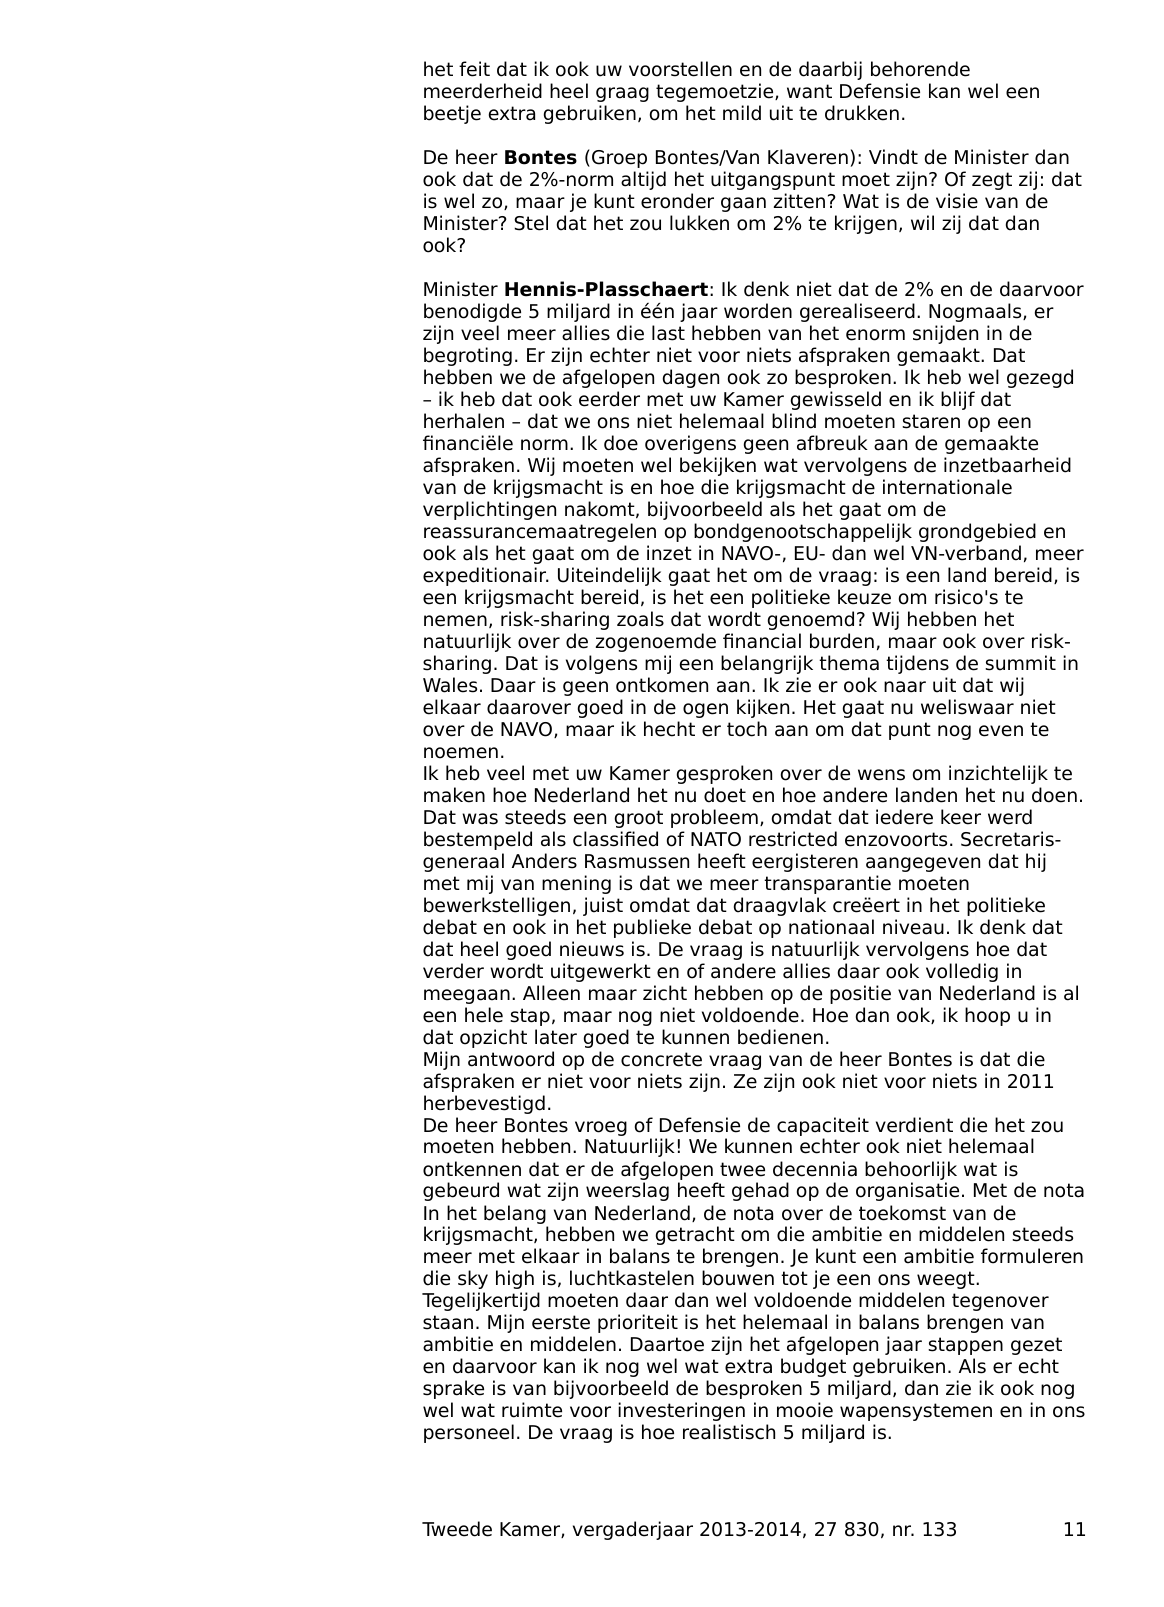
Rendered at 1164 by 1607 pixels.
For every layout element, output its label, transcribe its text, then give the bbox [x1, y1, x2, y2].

text Ik heb veel met uw Kamer gesproken over de wens om inzichtelijk te maken hoe Nederland het nu doet en hoe andere landen het nu doen. Dat was steeds een groot probleem, omdat dat iedere keer werd bestempeld als classified of NATO restricted enzovoorts. Secretaris-generaal Anders Rasmussen heeft eergisteren aangegeven dat hij met mij van mening is dat we meer transparantie moeten bewerkstelligen, juist omdat dat draagvlak creëert in het politieke debat en ook in het publieke debat op nationaal niveau. Ik denk dat dat heel goed nieuws is. De vraag is natuurlijk vervolgens hoe dat verder wordt uitgewerkt en of andere allies daar ook volledig in meegaan. Alleen maar zicht hebben op de positie van Nederland is al een hele stap, maar nog niet voldoende. Hoe dan ook, ik hoop u in dat opzicht later goed te kunnen bedienen. [422, 763, 1087, 1048]
text De heer Bontes vroeg of Defensie de capaciteit verdient die het zou moeten hebben. Natuurlijk! We kunnen echter ook niet helemaal ontkennen dat er de afgelopen twee decennia behoorlijk wat is gebeurd wat zijn weerslag heeft gehad op de organisatie. Met de nota In het belang van Nederland, de nota over de toekomst van de krijgsmacht, hebben we getracht om die ambitie en middelen steeds meer met elkaar in balans te brengen. Je kunt een ambitie formuleren die sky high is, luchtkastelen bouwen tot je een ons weegt. Tegelijkertijd moeten daar dan wel voldoende middelen tegenover staan. Mijn eerste prioriteit is het helemaal in balans brengen van ambitie en middelen. Daartoe zijn het afgelopen jaar stappen gezet en daarvoor kan ik nog wel wat extra budget gebruiken. Als er echt sprake is van bijvoorbeeld de besproken 5 miljard, dan zie ik ook nog wel wat ruimte voor investeringen in mooie wapensystemen en in ons personeel. De vraag is hoe realistisch 5 miljard is. [422, 1114, 1087, 1444]
text Minister Hennis-Plasschaert: Ik denk niet dat de 2% en de daarvoor benodigde 5 miljard in één jaar worden gerealiseerd. Nogmaals, er zijn veel meer allies die last hebben van het enorm snijden in de begroting. Er zijn echter niet voor niets afspraken gemaakt. Dat hebben we de afgelopen dagen ook zo besproken. Ik heb wel gezegd – ik heb dat ook eerder met uw Kamer gewisseld en ik blijf dat herhalen – dat we ons niet helemaal blind moeten staren op een financiële norm. Ik doe overigens geen afbreuk aan de gemaakte afspraken. Wij moeten wel bekijken wat vervolgens de inzetbaarheid van de krijgsmacht is en hoe die krijgsmacht de internationale verplichtingen nakomt, bijvoorbeeld als het gaat om de reassurancemaatregelen op bondgenootschappelijk grondgebied en ook als het gaat om de inzet in NAVO-, EU- dan wel VN-verband, meer expeditionair. Uiteindelijk gaat het om de vraag: is een land bereid, is een krijgsmacht bereid, is het een politieke keuze om risico's te nemen, risk-sharing zoals dat wordt genoemd? Wij hebben het natuurlijk over de zogenoemde financial burden, maar ook over risk-sharing. Dat is volgens mij een belangrijk thema tijdens de summit in Wales. Daar is geen ontkomen aan. Ik zie er ook naar uit dat wij elkaar daarover goed in de ogen kijken. Het gaat nu weliswaar niet over de NAVO, maar ik hecht er toch aan om dat punt nog even te noemen. [422, 279, 1087, 763]
text het feit dat ik ook uw voorstellen en de daarbij behorende meerderheid heel graag tegemoetzie, want Defensie kan wel een beetje extra gebruiken, om het mild uit te drukken. [422, 59, 1087, 125]
text Mijn antwoord op de concrete vraag van de heer Bontes is dat die afspraken er niet voor niets zijn. Ze zijn ook niet voor niets in 2011 herbevestigd. [422, 1048, 1087, 1114]
text De heer Bontes (Groep Bontes/Van Klaveren): Vindt de Minister dan ook dat de 2%-norm altijd het uitgangspunt moet zijn? Of zegt zij: dat is wel zo, maar je kunt eronder gaan zitten? Wat is de visie van de Minister? Stel dat het zou lukken om 2% te krijgen, wil zij dat dan ook? [422, 147, 1087, 257]
